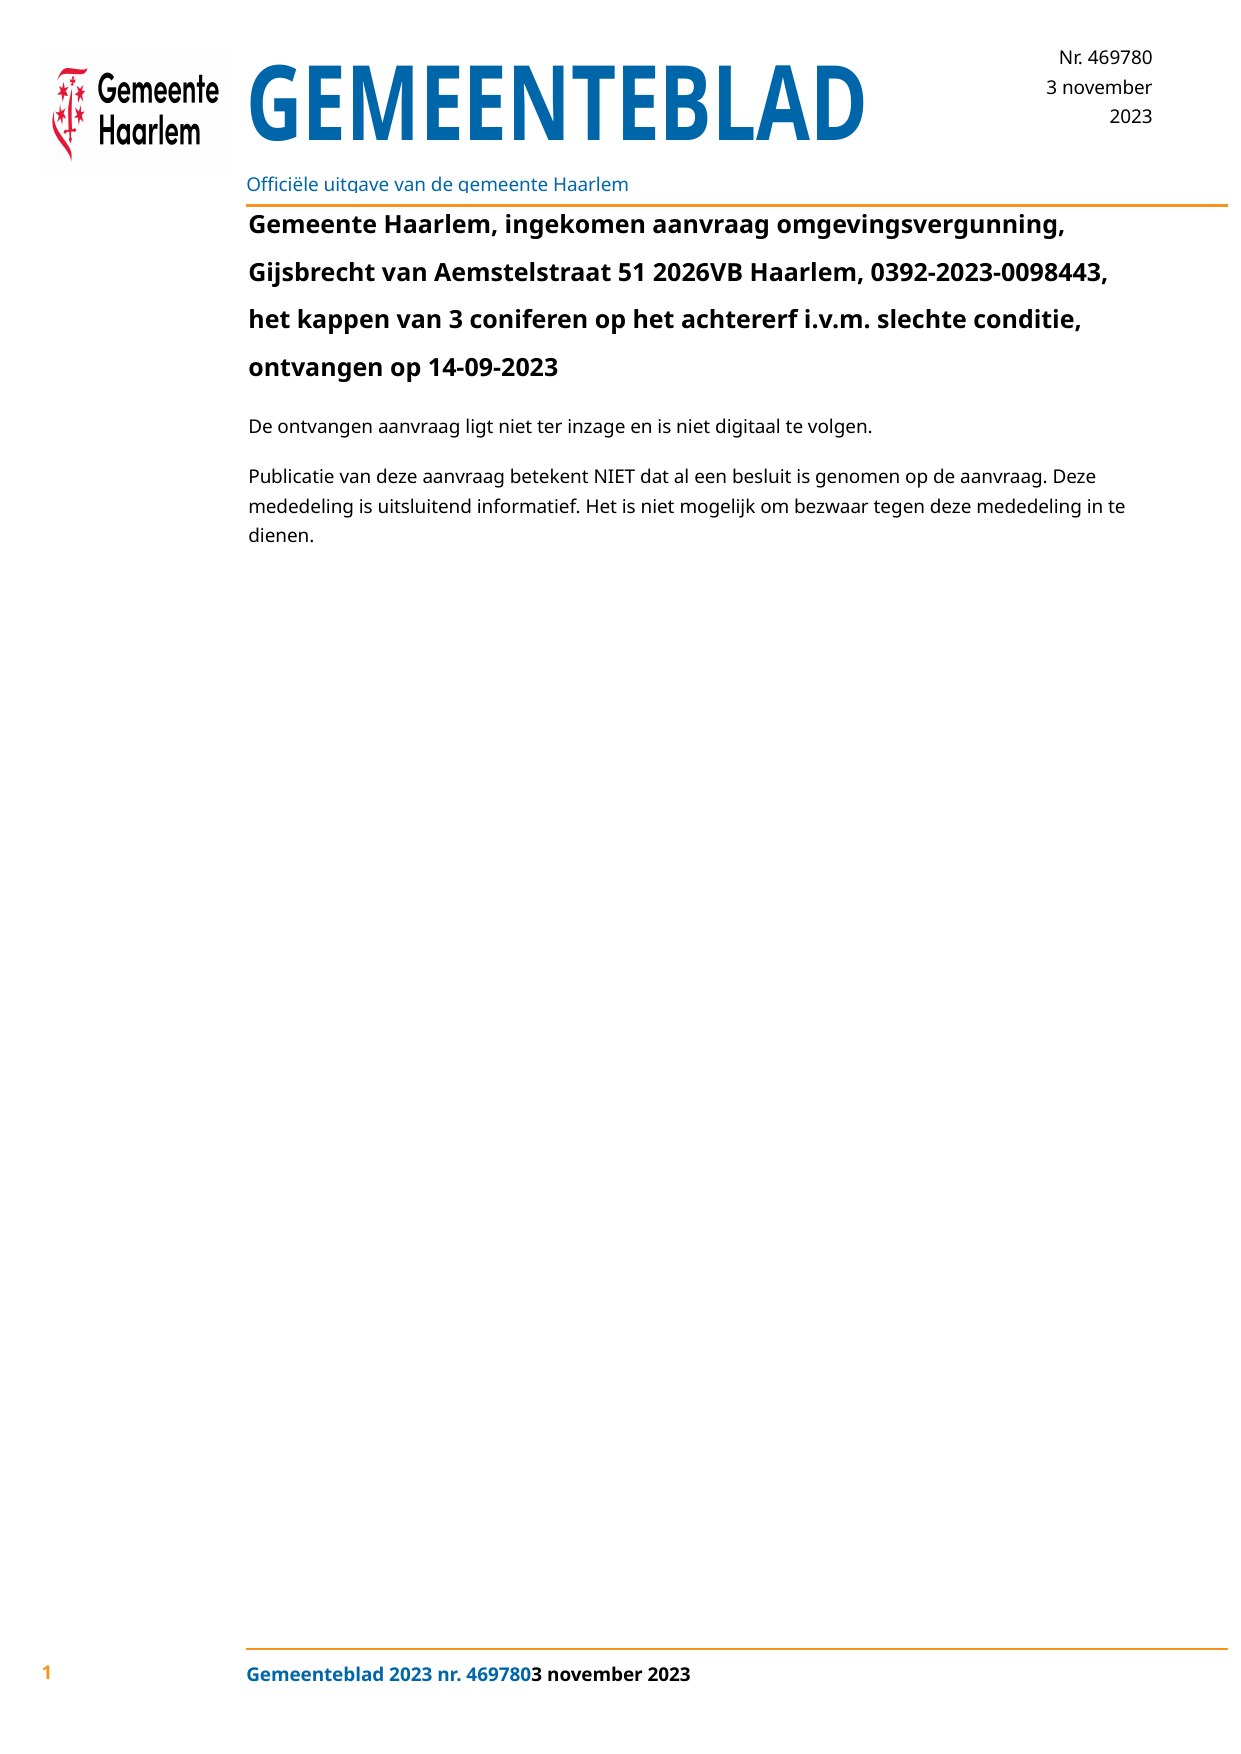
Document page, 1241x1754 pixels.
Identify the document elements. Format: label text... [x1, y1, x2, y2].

text Gemeente Haarlem, ingekomen aanvraag omgevingsvergunning, Gijsbrecht van Aemstelstraat 51 2026VB Haarlem, 0392-2023-0098443, het kappen van 3 coniferen op het achtererf i.v.m. slechte conditie, ontvangen op 14-09-2023 [248, 207, 1152, 384]
picture [41, 47, 231, 172]
text De ontvangen aanvraag ligt niet ter inzage en is niet digitaal te volgen. [248, 413, 1152, 439]
text Publicatie van deze aanvraag betekent NIET dat al een besluit is genomen op de aanvraag. Deze mededeling is uitsluitend informatief. Het is niet mogelijk om bezwaar tegen deze mededeling in te dienen. [248, 463, 1152, 548]
